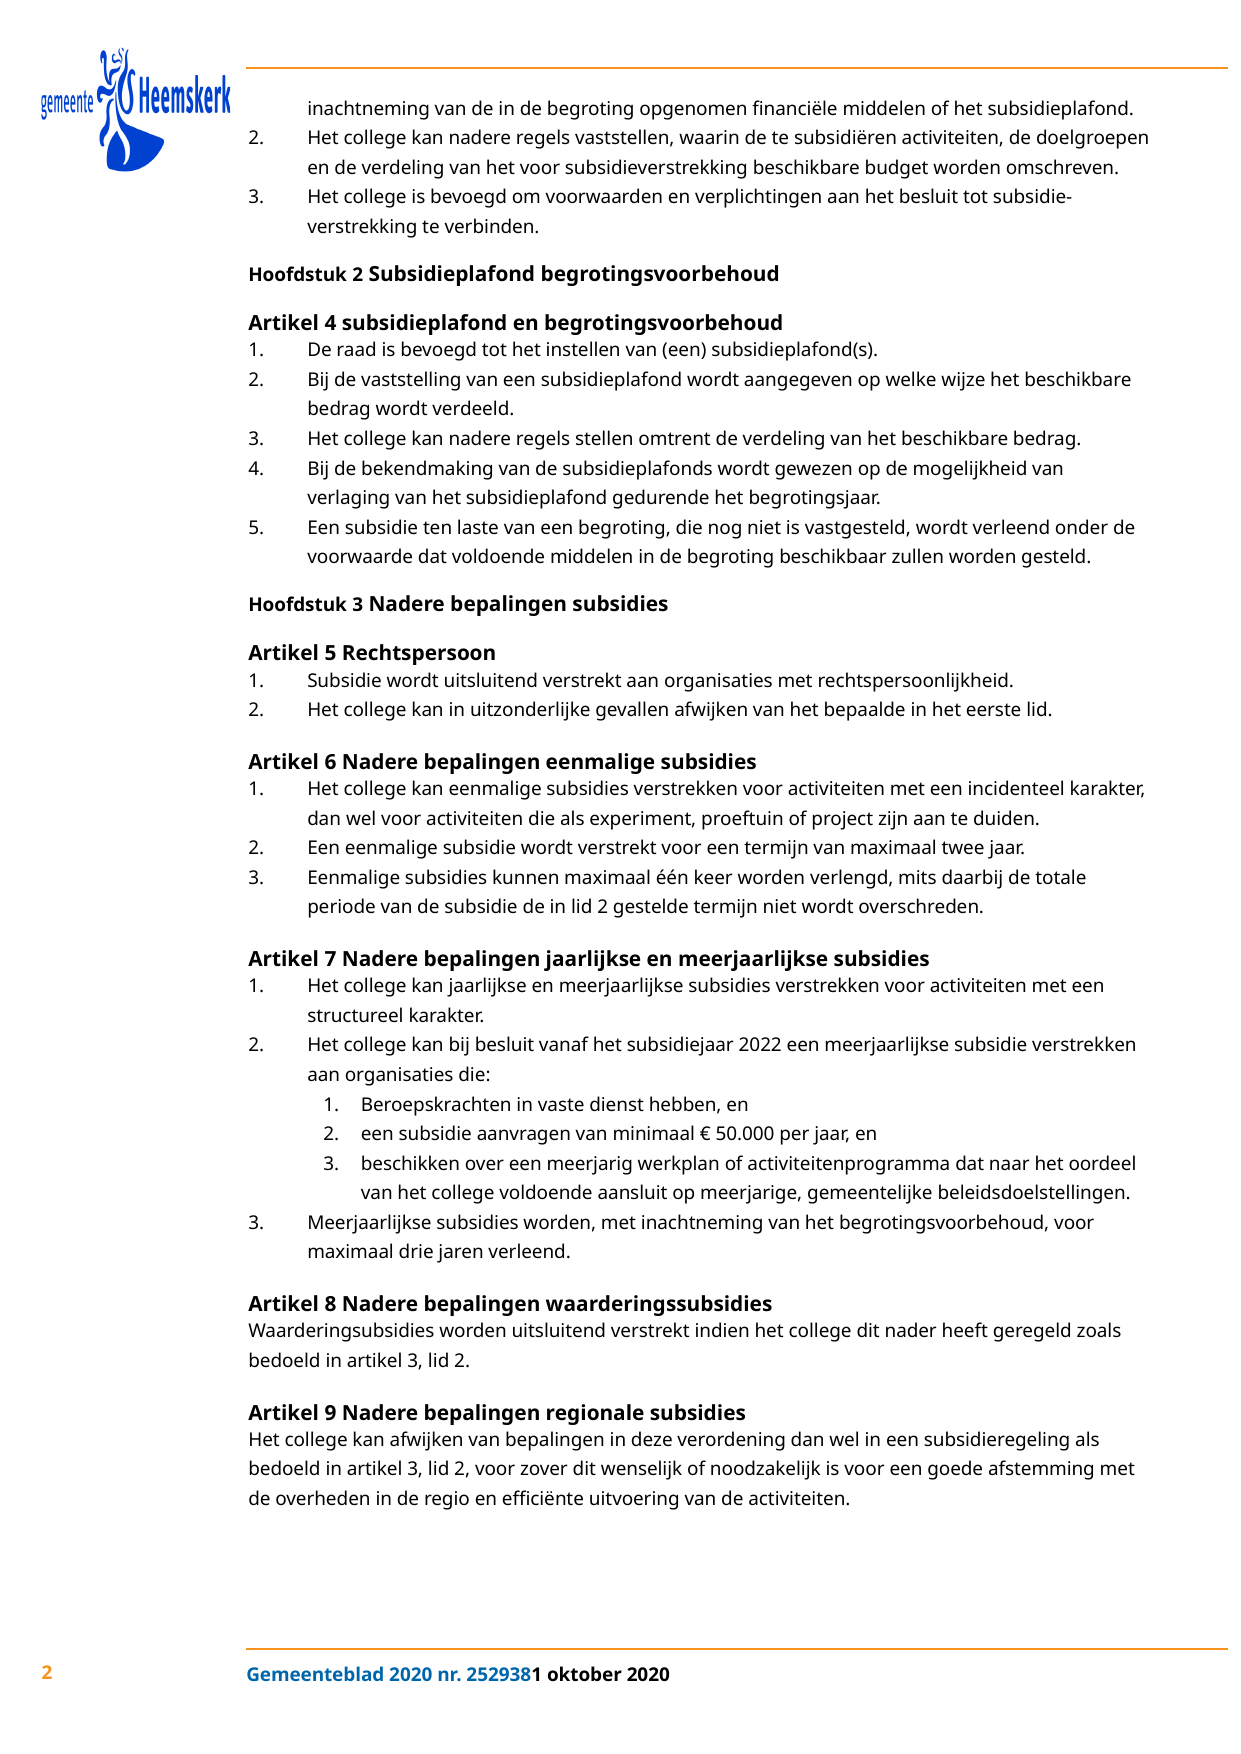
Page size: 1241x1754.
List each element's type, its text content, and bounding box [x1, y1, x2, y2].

list Het college is bevoegd om voorwaarden en verplichtingen aan het besluit tot subsidie-verstrekking te verbinden. [248, 183, 1152, 239]
list Het college kan bij besluit vanaf het subsidiejaar 2022 een meerjaarlijkse subsidie verstrekken aan organisaties die: [248, 1032, 1152, 1087]
list Bij de vaststelling van een subsidieplafond wordt aangegeven op welke wijze het beschikbare bedrag wordt verdeeld. [248, 366, 1152, 421]
text Hoofdstuk 2 Subsidieplafond begrotingsvoorbehoud [248, 259, 1152, 287]
text Artikel 6 Nadere bepalingen eenmalige subsidies [248, 747, 1152, 775]
text Hoofdstuk 3 Nadere bepalingen subsidies [248, 589, 1152, 618]
list een subsidie aanvragen van minimaal € 50.000 per jaar, en [323, 1120, 1152, 1146]
list Beroepskrachten in vaste dienst hebben, en [323, 1091, 1152, 1117]
list De raad is bevoegd tot het instellen van (een) subsidieplafond(s). [248, 336, 1152, 362]
text Artikel 9 Nadere bepalingen regionale subsidies [248, 1398, 1152, 1426]
list Het college kan eenmalige subsidies verstrekken voor activiteiten met een incidenteel karakter, dan wel voor activiteiten die als experiment, proeftuin of project zijn aan te duiden. [248, 775, 1152, 831]
list Eenmalige subsidies kunnen maximaal één keer worden verlengd, mits daarbij de totale periode van de subsidie de in lid 2 gestelde termijn niet wordt overschreden. [248, 864, 1152, 919]
text Het college kan afwijken van bepalingen in deze verordening dan wel in een subsidieregeling als bedoeld in artikel 3, lid 2, voor zover dit wenselijk of noodzakelijk is voor een goede afstemming met de overheden in de regio en efficiënte uitvoering van de activiteiten. [248, 1426, 1152, 1511]
list Het college kan nadere regels stellen omtrent de verdeling van het beschikbare bedrag. [248, 425, 1152, 451]
text Artikel 8 Nadere bepalingen waarderingssubsidies [248, 1289, 1152, 1318]
list Meerjaarlijkse subsidies worden, met inachtneming van het begrotingsvoorbehoud, voor maximaal drie jaren verleend. [248, 1209, 1152, 1264]
text Artikel 5 Rechtspersoon [248, 638, 1152, 667]
list Het college kan in uitzonderlijke gevallen afwijken van het bepaalde in het eerste lid. [248, 696, 1152, 722]
text Waarderingsubsidies worden uitsluitend verstrekt indien het college dit nader heeft geregeld zoals bedoeld in artikel 3, lid 2. [248, 1318, 1152, 1373]
list beschikken over een meerjarig werkplan of activiteitenprogramma dat naar het oordeel van het college voldoende aansluit op meerjarige, gemeentelijke beleidsdoelstellingen. [323, 1150, 1152, 1205]
text Artikel 4 subsidieplafond en begrotingsvoorbehoud [248, 308, 1152, 336]
list inachtneming van de in de begroting opgenomen financiële middelen of het subsidieplafond. [248, 95, 1152, 121]
picture [41, 47, 231, 172]
list Een eenmalige subsidie wordt verstrekt voor een termijn van maximaal twee jaar. [248, 834, 1152, 860]
list Subsidie wordt uitsluitend verstrekt aan organisaties met rechtspersoonlijkheid. [248, 667, 1152, 693]
list Het college kan nadere regels vaststellen, waarin de te subsidiëren activiteiten, de doelgroepen en de verdeling van het voor subsidieverstrekking beschikbare budget worden omschreven. [248, 124, 1152, 180]
list Het college kan jaarlijkse en meerjaarlijkse subsidies verstrekken voor activiteiten met een structureel karakter. [248, 972, 1152, 1028]
list Bij de bekendmaking van de subsidieplafonds wordt gewezen op de mogelijkheid van verlaging van het subsidieplafond gedurende het begrotingsjaar. [248, 455, 1152, 510]
list Een subsidie ten laste van een begroting, die nog niet is vastgesteld, wordt verleend onder de voorwaarde dat voldoende middelen in de begroting beschikbaar zullen worden gesteld. [248, 514, 1152, 569]
text Artikel 7 Nadere bepalingen jaarlijkse en meerjaarlijkse subsidies [248, 944, 1152, 972]
